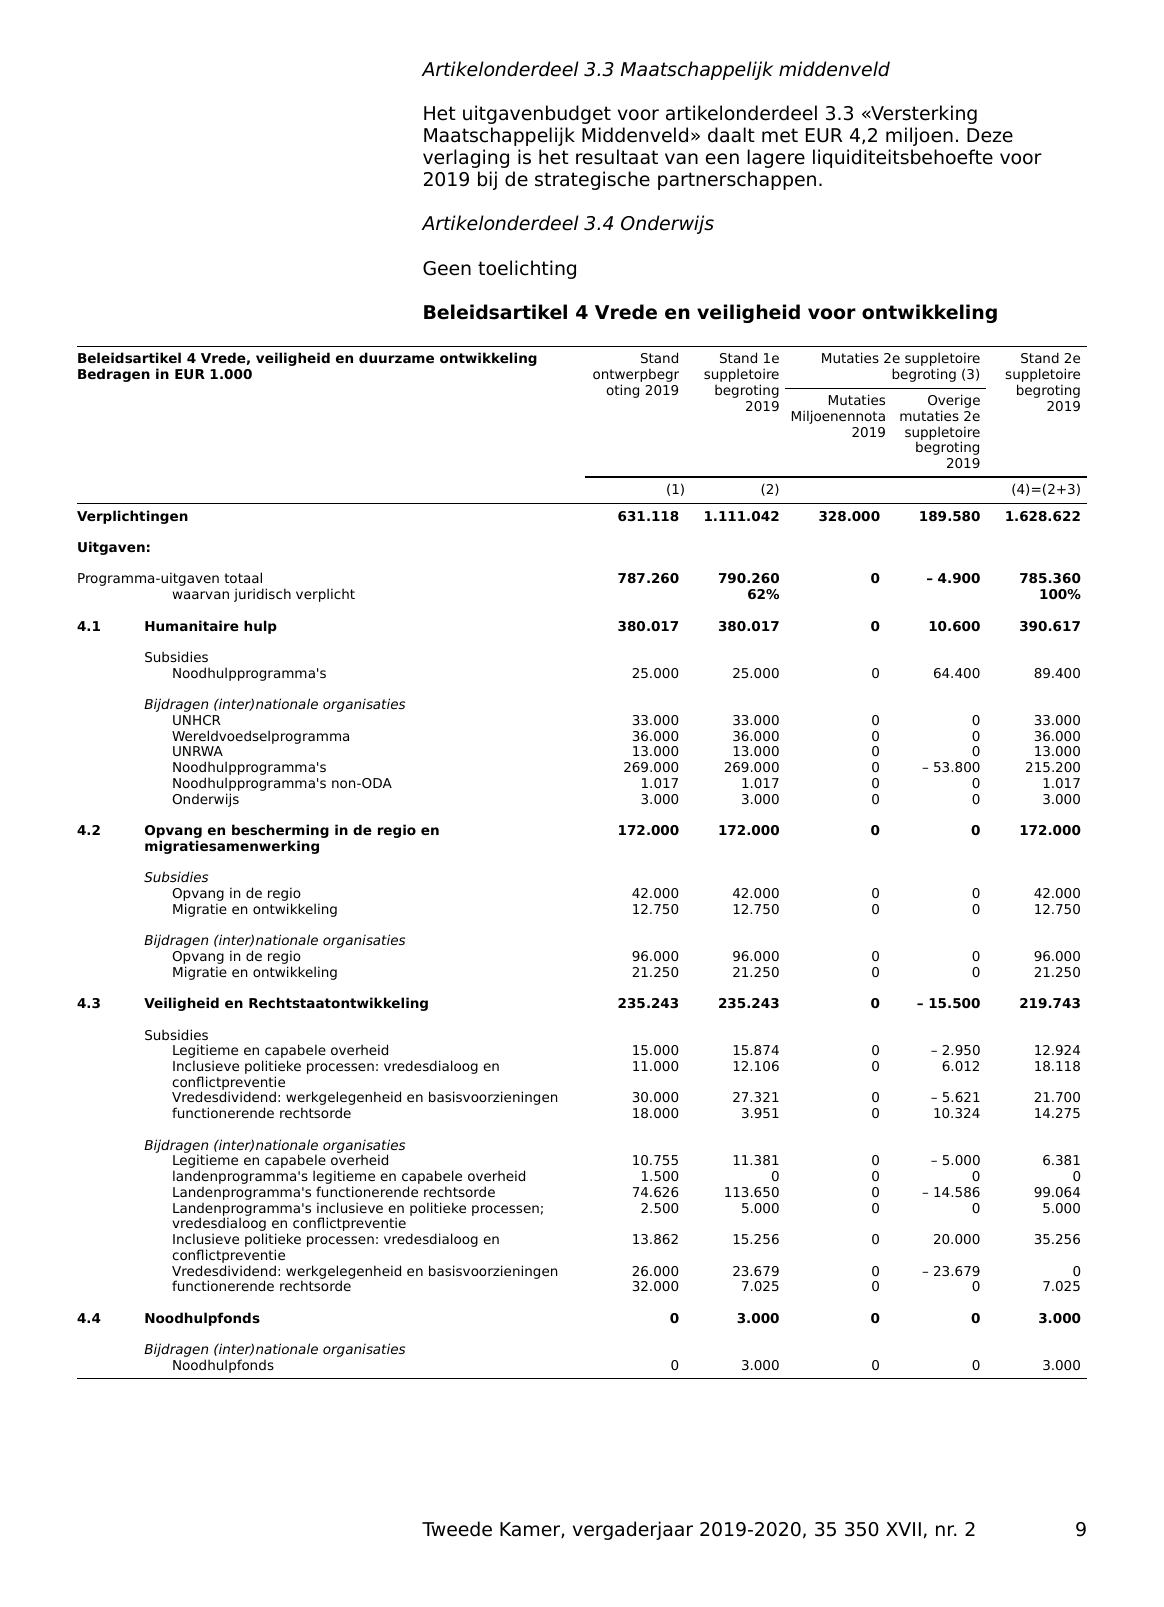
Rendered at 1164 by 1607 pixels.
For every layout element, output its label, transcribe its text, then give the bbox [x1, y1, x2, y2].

table_cell [77, 634, 138, 650]
table_cell [77, 760, 138, 776]
table_cell 42.000 [685, 886, 785, 902]
table_cell [77, 1028, 138, 1043]
table_cell 0 [886, 1200, 986, 1232]
table_cell – 5.621 [886, 1090, 986, 1106]
table_cell 3.000 [685, 1311, 785, 1326]
table_cell [77, 650, 138, 666]
table_cell 189.580 [886, 504, 986, 524]
table_cell [886, 980, 986, 996]
table_cell [138, 1232, 166, 1263]
table_cell [77, 1169, 138, 1185]
table_cell 15.256 [685, 1232, 785, 1263]
table_cell 0 [886, 729, 986, 744]
table_cell [886, 854, 986, 870]
table_cell [77, 744, 138, 760]
table_cell [166, 854, 584, 870]
table_cell 10.324 [886, 1106, 986, 1122]
table_cell 25.000 [685, 666, 785, 681]
table_cell [77, 902, 138, 917]
table_cell [886, 1326, 986, 1342]
table_cell 20.000 [886, 1232, 986, 1263]
table_cell 18.000 [585, 1106, 685, 1122]
table_cell 0 [886, 823, 986, 854]
table_cell 12.750 [685, 902, 785, 917]
table_header Mutaties 2e suppletoire begroting (3) [785, 347, 986, 387]
table_cell [138, 1326, 166, 1342]
table_cell 15.874 [685, 1043, 785, 1059]
table_cell 2.500 [585, 1200, 685, 1232]
table_cell [785, 681, 886, 697]
table_cell 11.000 [585, 1059, 685, 1090]
table_cell Subsidies [138, 870, 584, 886]
table_cell [785, 634, 886, 650]
table_cell 3.000 [685, 791, 785, 807]
table_cell 5.000 [685, 1200, 785, 1232]
table_cell 0 [886, 949, 986, 964]
table_cell 96.000 [986, 949, 1087, 964]
table_cell 21.250 [585, 965, 685, 980]
table_cell [785, 1028, 886, 1043]
table_cell [77, 1012, 138, 1027]
table_cell 3.000 [986, 791, 1087, 807]
table_cell 11.381 [685, 1153, 785, 1169]
table_cell 27.321 [685, 1090, 785, 1106]
table_cell [785, 1138, 886, 1153]
table_cell 0 [785, 965, 886, 980]
table_cell [77, 729, 138, 744]
table_cell Mutaties Miljoenennota 2019 [785, 389, 886, 476]
table_cell 0 [785, 1200, 886, 1232]
table_cell [77, 917, 138, 933]
table_cell [685, 1028, 785, 1043]
table_cell Bijdragen (inter)nationale organisaties [138, 1342, 685, 1358]
table_cell 21.250 [986, 965, 1087, 980]
table_cell [886, 917, 986, 933]
table_cell 25.000 [585, 666, 685, 681]
table_cell [886, 1342, 986, 1358]
table_cell [785, 556, 886, 571]
table_cell [986, 634, 1087, 650]
table_cell [685, 524, 785, 540]
table_cell 4.3 [77, 996, 138, 1012]
table_cell 18.118 [986, 1059, 1087, 1090]
table_cell [986, 556, 1087, 571]
table_cell [138, 1263, 166, 1279]
table_cell [166, 681, 584, 697]
table_cell [138, 760, 166, 776]
table_cell [585, 1028, 685, 1043]
table_cell [77, 1342, 138, 1358]
table_cell 36.000 [986, 729, 1087, 744]
table_cell 42.000 [585, 886, 685, 902]
table_cell [166, 1012, 584, 1027]
table_cell 1.017 [585, 776, 685, 791]
table_cell [585, 807, 685, 823]
table_cell [986, 1012, 1087, 1027]
table_cell UNHCR [166, 713, 584, 728]
table_cell [138, 854, 166, 870]
table_cell [77, 1153, 138, 1169]
table_cell 7.025 [685, 1279, 785, 1295]
table_cell Verplichtingen [77, 504, 584, 524]
table_cell [685, 540, 785, 556]
table_cell Noodhulpprogramma's non-ODA [166, 776, 584, 791]
table_cell [685, 681, 785, 697]
table_cell 219.743 [986, 996, 1087, 1012]
table_cell [585, 1295, 685, 1311]
table_cell 33.000 [986, 713, 1087, 728]
table_cell 0 [785, 760, 886, 776]
table_cell 26.000 [585, 1263, 685, 1279]
table_cell Bijdragen (inter)nationale organisaties [138, 697, 584, 713]
table_cell 23.679 [685, 1263, 785, 1279]
table_cell 0 [886, 1311, 986, 1326]
table_cell [138, 1200, 166, 1232]
table_cell 14.275 [986, 1106, 1087, 1122]
table_cell 0 [785, 823, 886, 854]
table_cell [886, 603, 986, 618]
text Het uitgavenbudget voor artikelonderdeel 3.3 «Versterking Maatschappelijk Middenveld» daalt met EUR 4,2 miljoen. Deze verlaging is het resultaat van een lagere liquiditeitsbehoefte voor 2019 bij de strategische partnerschappen. [422, 103, 1087, 191]
table_cell [166, 1326, 584, 1342]
table_cell 32.000 [585, 1279, 685, 1295]
table_cell [785, 540, 886, 556]
table_cell [166, 556, 584, 571]
table_cell 0 [785, 791, 886, 807]
table_cell Migratie en ontwikkeling [166, 902, 584, 917]
table_cell [585, 697, 685, 713]
table_cell [886, 933, 986, 949]
table_cell Opvang in de regio [166, 886, 584, 902]
table_cell 10.755 [585, 1153, 685, 1169]
table_cell [585, 1326, 685, 1342]
table_cell [77, 1059, 138, 1090]
table_cell [138, 807, 166, 823]
table_cell [166, 603, 584, 618]
table_cell Inclusieve politieke processen: vredesdialoog en conflictpreventie [166, 1232, 584, 1263]
table_cell 390.617 [986, 619, 1087, 634]
table_cell [585, 634, 685, 650]
table_cell Onderwijs [166, 791, 584, 807]
table_cell 0 [585, 1311, 685, 1326]
table_cell [77, 870, 138, 886]
table_cell [986, 1028, 1087, 1043]
table_cell Wereldvoedselprogramma [166, 729, 584, 744]
table_cell [77, 791, 138, 807]
table_cell [685, 603, 785, 618]
table_cell 235.243 [585, 996, 685, 1012]
table_cell [166, 980, 584, 996]
table_cell [77, 524, 138, 540]
table_cell Noodhulpprogramma's [166, 666, 584, 681]
table_cell 62% [685, 587, 785, 603]
table_cell 15.000 [585, 1043, 685, 1059]
table_cell [138, 1358, 166, 1378]
table_cell [886, 587, 986, 603]
table_cell 0 [785, 886, 886, 902]
table_cell [138, 603, 166, 618]
table_cell (4)=(2+3) [986, 478, 1087, 503]
table_cell 12.924 [986, 1043, 1087, 1059]
table_cell 0 [785, 1232, 886, 1263]
table_cell [685, 1138, 785, 1153]
table_cell 35.256 [986, 1232, 1087, 1263]
table_cell 0 [785, 619, 886, 634]
table_cell (1) [585, 478, 685, 503]
table_cell [138, 681, 166, 697]
table_cell Opvang en bescherming in de regio en migratiesamenwerking [138, 823, 584, 854]
table_cell Inclusieve politieke processen: vredesdialoog en conflictpreventie [166, 1059, 584, 1090]
table_cell [886, 556, 986, 571]
table_cell [785, 603, 886, 618]
table_cell – 4.900 [886, 571, 986, 587]
table_cell 0 [886, 744, 986, 760]
text Geen toelichting [422, 257, 1087, 279]
table_cell [986, 854, 1087, 870]
table_cell [138, 980, 166, 996]
table_cell [986, 933, 1087, 949]
table_cell Noodhulpprogramma's [166, 760, 584, 776]
table_cell Uitgaven: [77, 540, 584, 556]
table_cell 0 [785, 571, 886, 587]
table_cell [77, 681, 138, 697]
table_cell 0 [785, 996, 886, 1012]
table_cell [138, 744, 166, 760]
table_cell 0 [986, 1263, 1087, 1279]
table_cell [785, 697, 886, 713]
table_cell [77, 1263, 138, 1279]
table_cell Vredesdividend: werkgelegenheid en basisvoorzieningen [166, 1263, 584, 1279]
table_cell [166, 1122, 584, 1137]
table_cell [138, 1122, 166, 1137]
table_cell [986, 1138, 1087, 1153]
table_cell [886, 540, 986, 556]
table_cell [77, 980, 138, 996]
table_cell [585, 524, 685, 540]
table_cell 0 [785, 1153, 886, 1169]
table_cell [138, 1012, 166, 1027]
table_cell Vredesdividend: werkgelegenheid en basisvoorzieningen [166, 1090, 584, 1106]
table_cell 7.025 [986, 1279, 1087, 1295]
table_cell [785, 917, 886, 933]
table_cell [685, 634, 785, 650]
table_cell [138, 902, 166, 917]
table_cell [77, 1358, 138, 1378]
table_cell Migratie en ontwikkeling [166, 965, 584, 980]
table_cell 21.250 [685, 965, 785, 980]
table_cell 0 [785, 713, 886, 728]
table_cell – 53.800 [886, 760, 986, 776]
table_cell [77, 713, 138, 728]
table_cell Humanitaire hulp [138, 619, 584, 634]
table_cell [685, 917, 785, 933]
table_cell [138, 713, 166, 728]
table_cell [886, 870, 986, 886]
table_cell 0 [585, 1358, 685, 1378]
table_cell 1.111.042 [685, 504, 785, 524]
table_cell Bijdragen (inter)nationale organisaties [138, 933, 584, 949]
table_cell [77, 603, 138, 618]
table_cell [77, 776, 138, 791]
table_cell [166, 917, 584, 933]
table_cell 269.000 [685, 760, 785, 776]
table_cell 42.000 [986, 886, 1087, 902]
table_cell [986, 870, 1087, 886]
table_cell [77, 1326, 138, 1342]
table_cell 1.628.622 [986, 504, 1087, 524]
table_cell [77, 1043, 138, 1059]
table_cell 74.626 [585, 1185, 685, 1200]
table_cell [77, 854, 138, 870]
table_cell Landenprogramma's functionerende rechtsorde [166, 1185, 584, 1200]
table_cell 6.012 [886, 1059, 986, 1090]
table_cell [166, 524, 584, 540]
table_cell [785, 524, 886, 540]
table_cell 4.1 [77, 619, 138, 634]
table_cell [77, 886, 138, 902]
table_cell 30.000 [585, 1090, 685, 1106]
table_cell [138, 949, 166, 964]
table_cell 36.000 [585, 729, 685, 744]
table_cell 3.000 [685, 1358, 785, 1378]
table_cell [886, 1122, 986, 1137]
table_cell 172.000 [585, 823, 685, 854]
table_cell [685, 807, 785, 823]
table_cell [138, 524, 166, 540]
table_cell [138, 1169, 166, 1185]
table_cell [77, 1090, 138, 1106]
table_cell [585, 603, 685, 618]
table_cell 13.000 [986, 744, 1087, 760]
table_cell 0 [785, 1279, 886, 1295]
table_cell [986, 697, 1087, 713]
table_cell Bijdragen (inter)nationale organisaties [138, 1138, 584, 1153]
table_cell Opvang in de regio [166, 949, 584, 964]
table_cell [986, 540, 1087, 556]
table_cell [685, 870, 785, 886]
table_cell [138, 886, 166, 902]
table_cell 96.000 [585, 949, 685, 964]
table_cell [77, 556, 138, 571]
table_cell 0 [785, 949, 886, 964]
table_cell [138, 729, 166, 744]
table_cell 12.750 [986, 902, 1087, 917]
table_cell – 15.500 [886, 996, 986, 1012]
table_cell 0 [986, 1169, 1087, 1185]
table_cell [138, 791, 166, 807]
table_cell [77, 666, 138, 681]
table_cell [986, 681, 1087, 697]
table_cell 328.000 [785, 504, 886, 524]
table_cell [785, 587, 886, 603]
table_cell 113.650 [685, 1185, 785, 1200]
table_cell [986, 1342, 1087, 1358]
table_header Stand ontwerpbegroting 2019 [585, 347, 685, 476]
table_cell 96.000 [685, 949, 785, 964]
table_cell – 2.950 [886, 1043, 986, 1059]
table_cell 1.017 [986, 776, 1087, 791]
table_cell Legitieme en capabele overheid [166, 1043, 584, 1059]
table_cell [585, 587, 685, 603]
table_cell [785, 980, 886, 996]
table_cell [77, 807, 138, 823]
table_cell [585, 540, 685, 556]
table_cell 0 [785, 744, 886, 760]
table_cell [77, 1122, 138, 1137]
table_cell [886, 650, 986, 666]
table_cell [785, 1012, 886, 1027]
table_cell (2) [685, 478, 785, 503]
table_cell landenprogramma's legitieme en capabele overheid [166, 1169, 584, 1185]
table_cell Subsidies [138, 1028, 584, 1043]
table_cell [138, 1295, 166, 1311]
table_cell [685, 650, 785, 666]
table_cell [986, 524, 1087, 540]
table_header Beleidsartikel 4 Vrede, veiligheid en duurzame ontwikkeling Bedragen in EUR 1.000 [77, 347, 584, 503]
table_cell 172.000 [986, 823, 1087, 854]
table_cell 13.000 [685, 744, 785, 760]
table_cell 99.064 [986, 1185, 1087, 1200]
table_cell [685, 556, 785, 571]
table_cell 21.700 [986, 1090, 1087, 1106]
table_cell – 5.000 [886, 1153, 986, 1169]
table_cell 0 [886, 791, 986, 807]
table_cell [886, 524, 986, 540]
table_cell [685, 697, 785, 713]
table_cell 0 [785, 729, 886, 744]
table_cell [585, 980, 685, 996]
table_cell [986, 603, 1087, 618]
table_cell 33.000 [585, 713, 685, 728]
table_cell [886, 681, 986, 697]
table_cell 0 [886, 902, 986, 917]
table_cell 3.951 [685, 1106, 785, 1122]
table_cell [785, 650, 886, 666]
table_cell [138, 1106, 166, 1122]
table_cell [685, 933, 785, 949]
table_cell [886, 1138, 986, 1153]
table_cell [138, 1043, 166, 1059]
table_cell [166, 807, 584, 823]
table_cell [77, 1279, 138, 1295]
table_cell [886, 1012, 986, 1027]
table_cell 0 [785, 666, 886, 681]
table_cell 89.400 [986, 666, 1087, 681]
table_cell Subsidies [138, 650, 584, 666]
table_cell functionerende rechtsorde [166, 1106, 584, 1122]
table_cell Programma-uitgaven totaal [77, 571, 584, 587]
table_cell 4.2 [77, 823, 138, 854]
table_cell [785, 807, 886, 823]
table_cell [138, 1153, 166, 1169]
table_cell [986, 917, 1087, 933]
table_cell [77, 1138, 138, 1153]
table_cell waarvan juridisch verplicht [166, 587, 584, 603]
table_cell [138, 556, 166, 571]
table_cell [685, 1342, 785, 1358]
table_cell [138, 1185, 166, 1200]
table_cell [138, 666, 166, 681]
table_cell [986, 807, 1087, 823]
table_cell 787.260 [585, 571, 685, 587]
table_cell 0 [886, 1169, 986, 1185]
table_cell [886, 1028, 986, 1043]
table_cell [585, 870, 685, 886]
table_cell [77, 697, 138, 713]
table_cell [886, 478, 986, 503]
table_cell [77, 965, 138, 980]
table_cell Veiligheid en Rechtstaatontwikkeling [138, 996, 584, 1012]
table_cell 0 [785, 1185, 886, 1200]
table_cell 0 [785, 1358, 886, 1378]
table_cell 0 [785, 776, 886, 791]
table_cell [585, 917, 685, 933]
table_cell [77, 933, 138, 949]
table_cell [785, 1122, 886, 1137]
table_cell 380.017 [685, 619, 785, 634]
table_cell 12.106 [685, 1059, 785, 1090]
table_cell 785.360 [986, 571, 1087, 587]
table_cell [585, 1138, 685, 1153]
table_cell 215.200 [986, 760, 1087, 776]
table_cell 0 [685, 1169, 785, 1185]
table_cell [138, 1090, 166, 1106]
table_cell [585, 933, 685, 949]
table_cell 13.000 [585, 744, 685, 760]
table_cell 3.000 [986, 1358, 1087, 1378]
table_cell [138, 776, 166, 791]
subtitle Artikelonderdeel 3.4 Onderwijs [422, 213, 1087, 235]
table_cell [77, 949, 138, 964]
table_header Stand 1e suppletoire begroting 2019 [685, 347, 785, 476]
table_cell [685, 980, 785, 996]
table_cell [77, 587, 138, 603]
table_cell [785, 478, 886, 503]
table_cell [886, 697, 986, 713]
table_cell 64.400 [886, 666, 986, 681]
table_cell [77, 1185, 138, 1200]
table_cell [685, 1326, 785, 1342]
table_cell [785, 1326, 886, 1342]
table_cell 12.750 [585, 902, 685, 917]
table_cell [585, 854, 685, 870]
table_cell 235.243 [685, 996, 785, 1012]
table_cell 4.4 [77, 1311, 138, 1326]
table_cell 0 [886, 886, 986, 902]
table_cell [685, 1012, 785, 1027]
table_cell 33.000 [685, 713, 785, 728]
table_cell 631.118 [585, 504, 685, 524]
table_cell 3.000 [986, 1311, 1087, 1326]
table_cell [77, 1232, 138, 1263]
table_cell – 23.679 [886, 1263, 986, 1279]
table_cell [685, 1295, 785, 1311]
table_cell 0 [785, 1106, 886, 1122]
table_cell 0 [886, 1358, 986, 1378]
table_cell [585, 556, 685, 571]
table_cell [785, 870, 886, 886]
table_cell [785, 854, 886, 870]
table_cell Noodhulpfonds [138, 1311, 584, 1326]
table_cell 0 [785, 1043, 886, 1059]
table_cell 0 [785, 902, 886, 917]
table_cell 3.000 [585, 791, 685, 807]
table_cell 10.600 [886, 619, 986, 634]
table_cell 380.017 [585, 619, 685, 634]
table_cell [166, 634, 584, 650]
table_cell [77, 1106, 138, 1122]
table_cell [886, 634, 986, 650]
table_cell functionerende rechtsorde [166, 1279, 584, 1295]
table_cell 790.260 [685, 571, 785, 587]
table_cell 0 [886, 1279, 986, 1295]
table_cell [138, 1279, 166, 1295]
table_cell [986, 980, 1087, 996]
table_cell [585, 1012, 685, 1027]
table_cell 36.000 [685, 729, 785, 744]
table_cell 1.017 [685, 776, 785, 791]
table_cell 0 [886, 965, 986, 980]
table_cell 269.000 [585, 760, 685, 776]
table_cell [785, 933, 886, 949]
table_cell Overige mutaties 2e suppletoire begroting 2019 [886, 389, 986, 476]
table_cell [886, 807, 986, 823]
table_cell [685, 854, 785, 870]
table_cell [986, 1122, 1087, 1137]
table_cell 13.862 [585, 1232, 685, 1263]
table_cell [138, 917, 166, 933]
table_cell [785, 1295, 886, 1311]
table_cell 6.381 [986, 1153, 1087, 1169]
table_cell 0 [785, 1311, 886, 1326]
table_cell UNRWA [166, 744, 584, 760]
table_cell 0 [886, 713, 986, 728]
table_cell [138, 965, 166, 980]
table_cell [138, 1059, 166, 1090]
table_cell [886, 1295, 986, 1311]
table_cell 0 [785, 1169, 886, 1185]
table_cell 100% [986, 587, 1087, 603]
table_cell 0 [886, 776, 986, 791]
table_cell [986, 1326, 1087, 1342]
table_cell 5.000 [986, 1200, 1087, 1232]
table_cell [585, 681, 685, 697]
table_cell [585, 1122, 685, 1137]
table_header Stand 2e suppletoire begroting 2019 [986, 347, 1087, 476]
table_cell 0 [785, 1059, 886, 1090]
table_cell Noodhulpfonds [166, 1358, 584, 1378]
table_cell [138, 634, 166, 650]
subtitle Artikelonderdeel 3.3 Maatschappelijk middenveld [422, 59, 1087, 81]
table_cell [77, 1200, 138, 1232]
table_cell [166, 1295, 584, 1311]
table_cell 172.000 [685, 823, 785, 854]
table_cell 1.500 [585, 1169, 685, 1185]
table_cell [986, 650, 1087, 666]
table_cell – 14.586 [886, 1185, 986, 1200]
table_cell 0 [785, 1263, 886, 1279]
table_cell [585, 650, 685, 666]
subtitle Beleidsartikel 4 Vrede en veiligheid voor ontwikkeling [422, 302, 1087, 324]
table_cell Landenprogramma's inclusieve en politieke processen; vredesdialoog en conflictpreventie [166, 1200, 584, 1232]
table_cell 0 [785, 1090, 886, 1106]
table_cell [685, 1122, 785, 1137]
table_cell [77, 1295, 138, 1311]
table_cell [986, 1295, 1087, 1311]
table_cell [785, 1342, 886, 1358]
table_cell [138, 587, 166, 603]
table_cell Legitieme en capabele overheid [166, 1153, 584, 1169]
